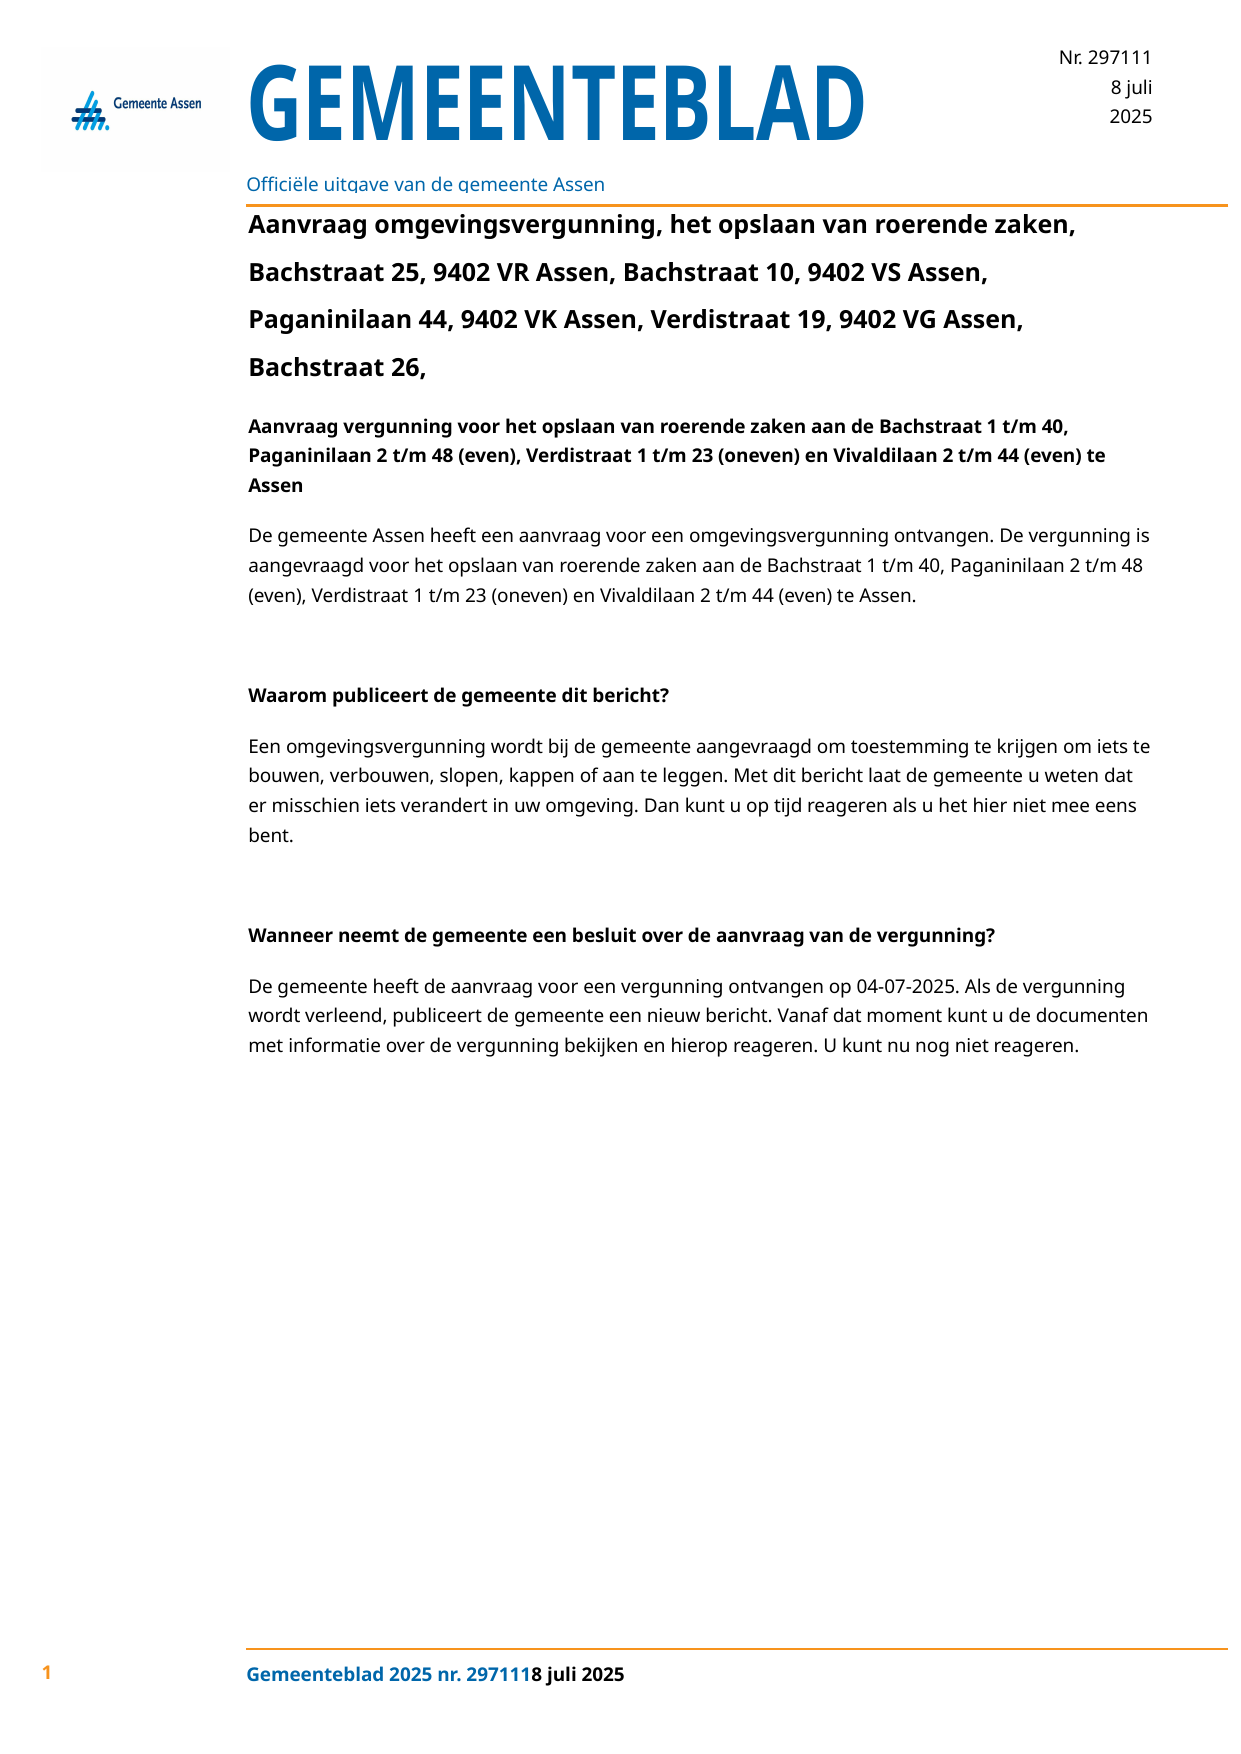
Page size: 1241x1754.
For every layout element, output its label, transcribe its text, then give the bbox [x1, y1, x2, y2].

text De gemeente heeft de aanvraag voor een vergunning ontvangen op 04-07-2025. Als de vergunning wordt verleend, publiceert de gemeente een nieuw bericht. Vanaf dat moment kunt u de documenten met informatie over de vergunning bekijken en hierop reageren. U kunt nu nog niet reageren. [248, 973, 1152, 1058]
text Aanvraag vergunning voor het opslaan van roerende zaken aan de Bachstraat 1 t/m 40, Paganinilaan 2 t/m 48 (even), Verdistraat 1 t/m 23 (oneven) en Vivaldilaan 2 t/m 44 (even) te Assen [248, 413, 1152, 498]
text De gemeente Assen heeft een aanvraag voor een omgevingsvergunning ontvangen. De vergunning is aangevraagd voor het opslaan van roerende zaken aan de Bachstraat 1 t/m 40, Paganinilaan 2 t/m 48 (even), Verdistraat 1 t/m 23 (oneven) en Vivaldilaan 2 t/m 44 (even) te Assen. [248, 523, 1152, 608]
text Aanvraag omgevingsvergunning, het opslaan van roerende zaken, Bachstraat 25, 9402 VR Assen, Bachstraat 10, 9402 VS Assen, Paganinilaan 44, 9402 VK Assen, Verdistraat 19, 9402 VG Assen, Bachstraat 26, [248, 207, 1152, 384]
picture [41, 47, 231, 172]
text Waarom publiceert de gemeente dit bericht? [248, 683, 1152, 708]
text Wanneer neemt de gemeente een besluit over de aanvraag van de vergunning? [248, 923, 1152, 948]
text Een omgevingsvergunning wordt bij de gemeente aangevraagd om toestemming te krijgen om iets te bouwen, verbouwen, slopen, kappen of aan te leggen. Met dit bericht laat de gemeente u weten dat er misschien iets verandert in uw omgeving. Dan kunt u op tijd reageren als u het hier niet mee eens bent. [248, 733, 1152, 848]
